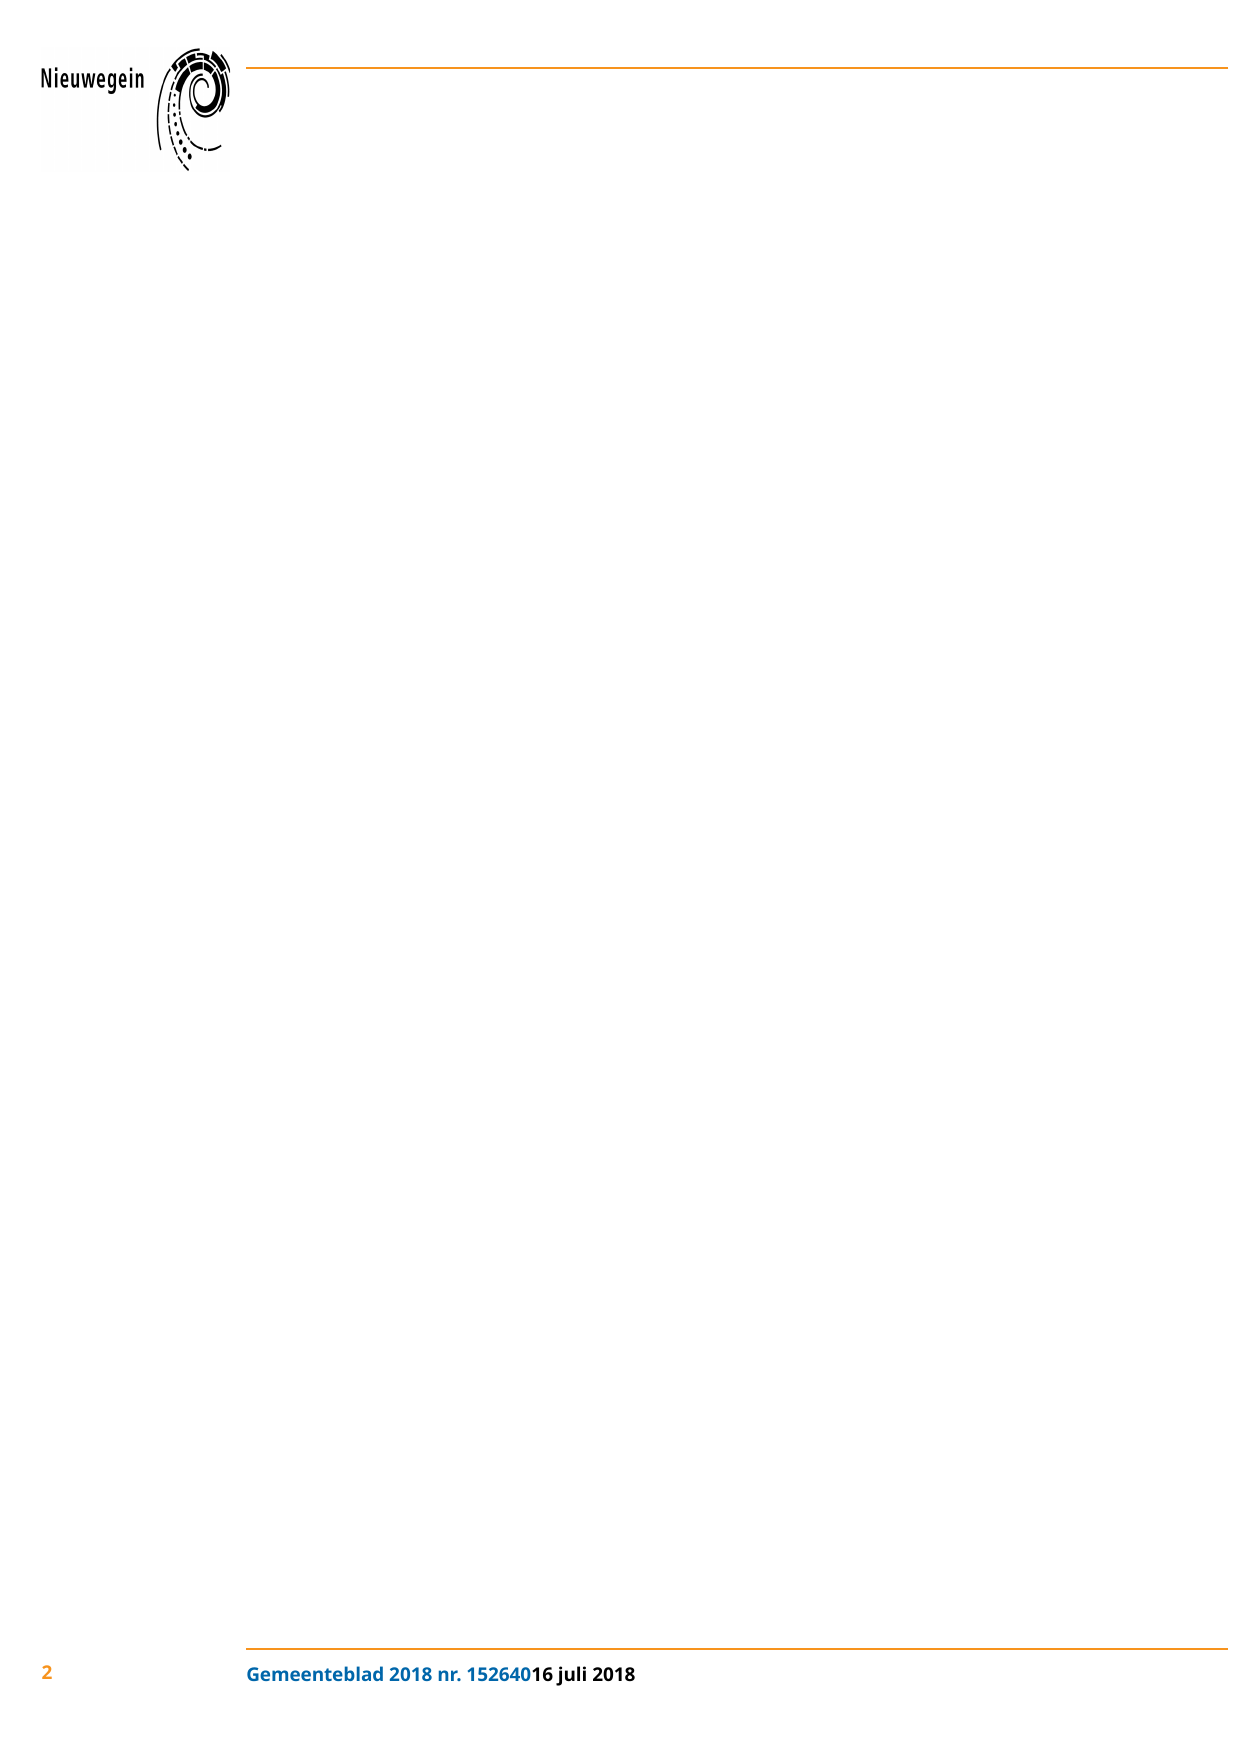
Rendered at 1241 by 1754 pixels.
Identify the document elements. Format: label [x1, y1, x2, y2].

picture [41, 47, 231, 172]
